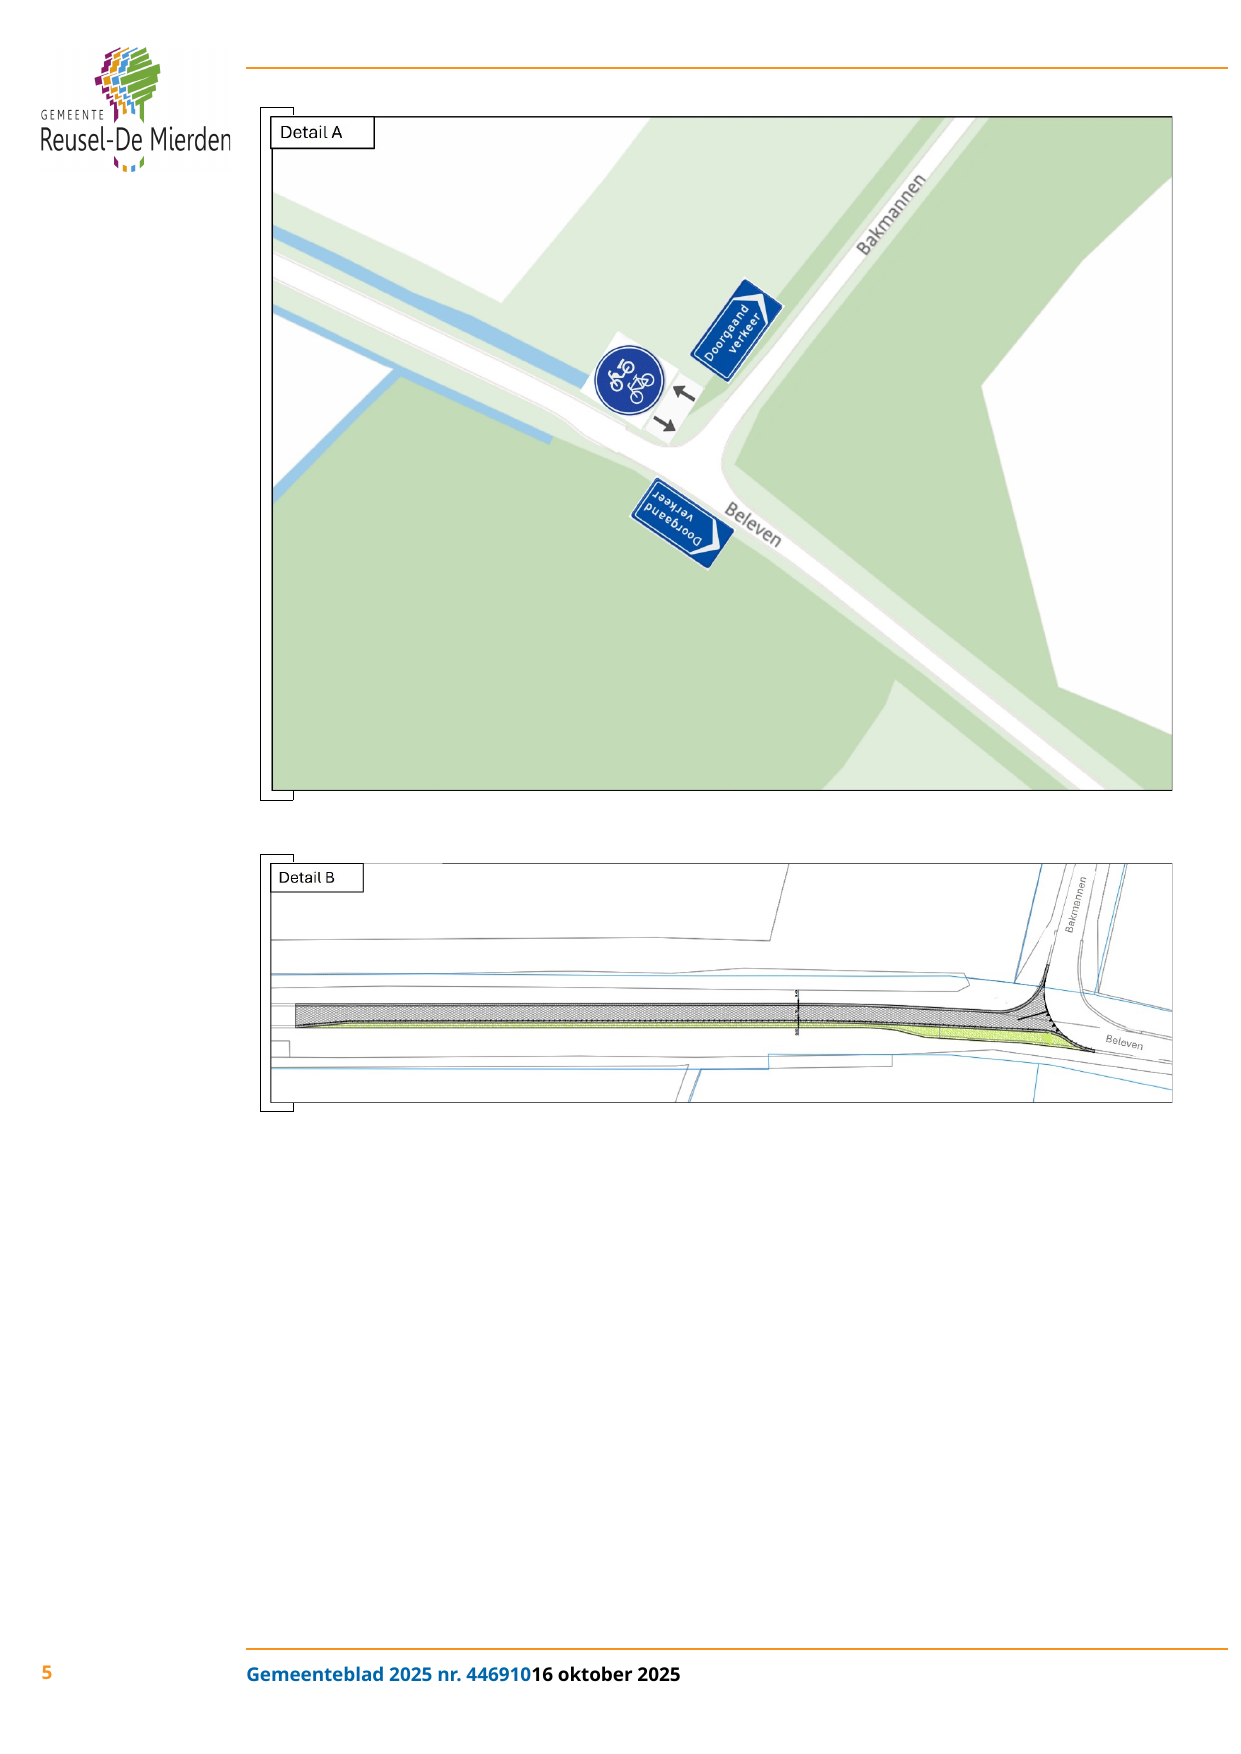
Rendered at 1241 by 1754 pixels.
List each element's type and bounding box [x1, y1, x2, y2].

picture [268, 862, 1173, 1103]
picture [268, 115, 1173, 791]
picture [41, 47, 231, 172]
